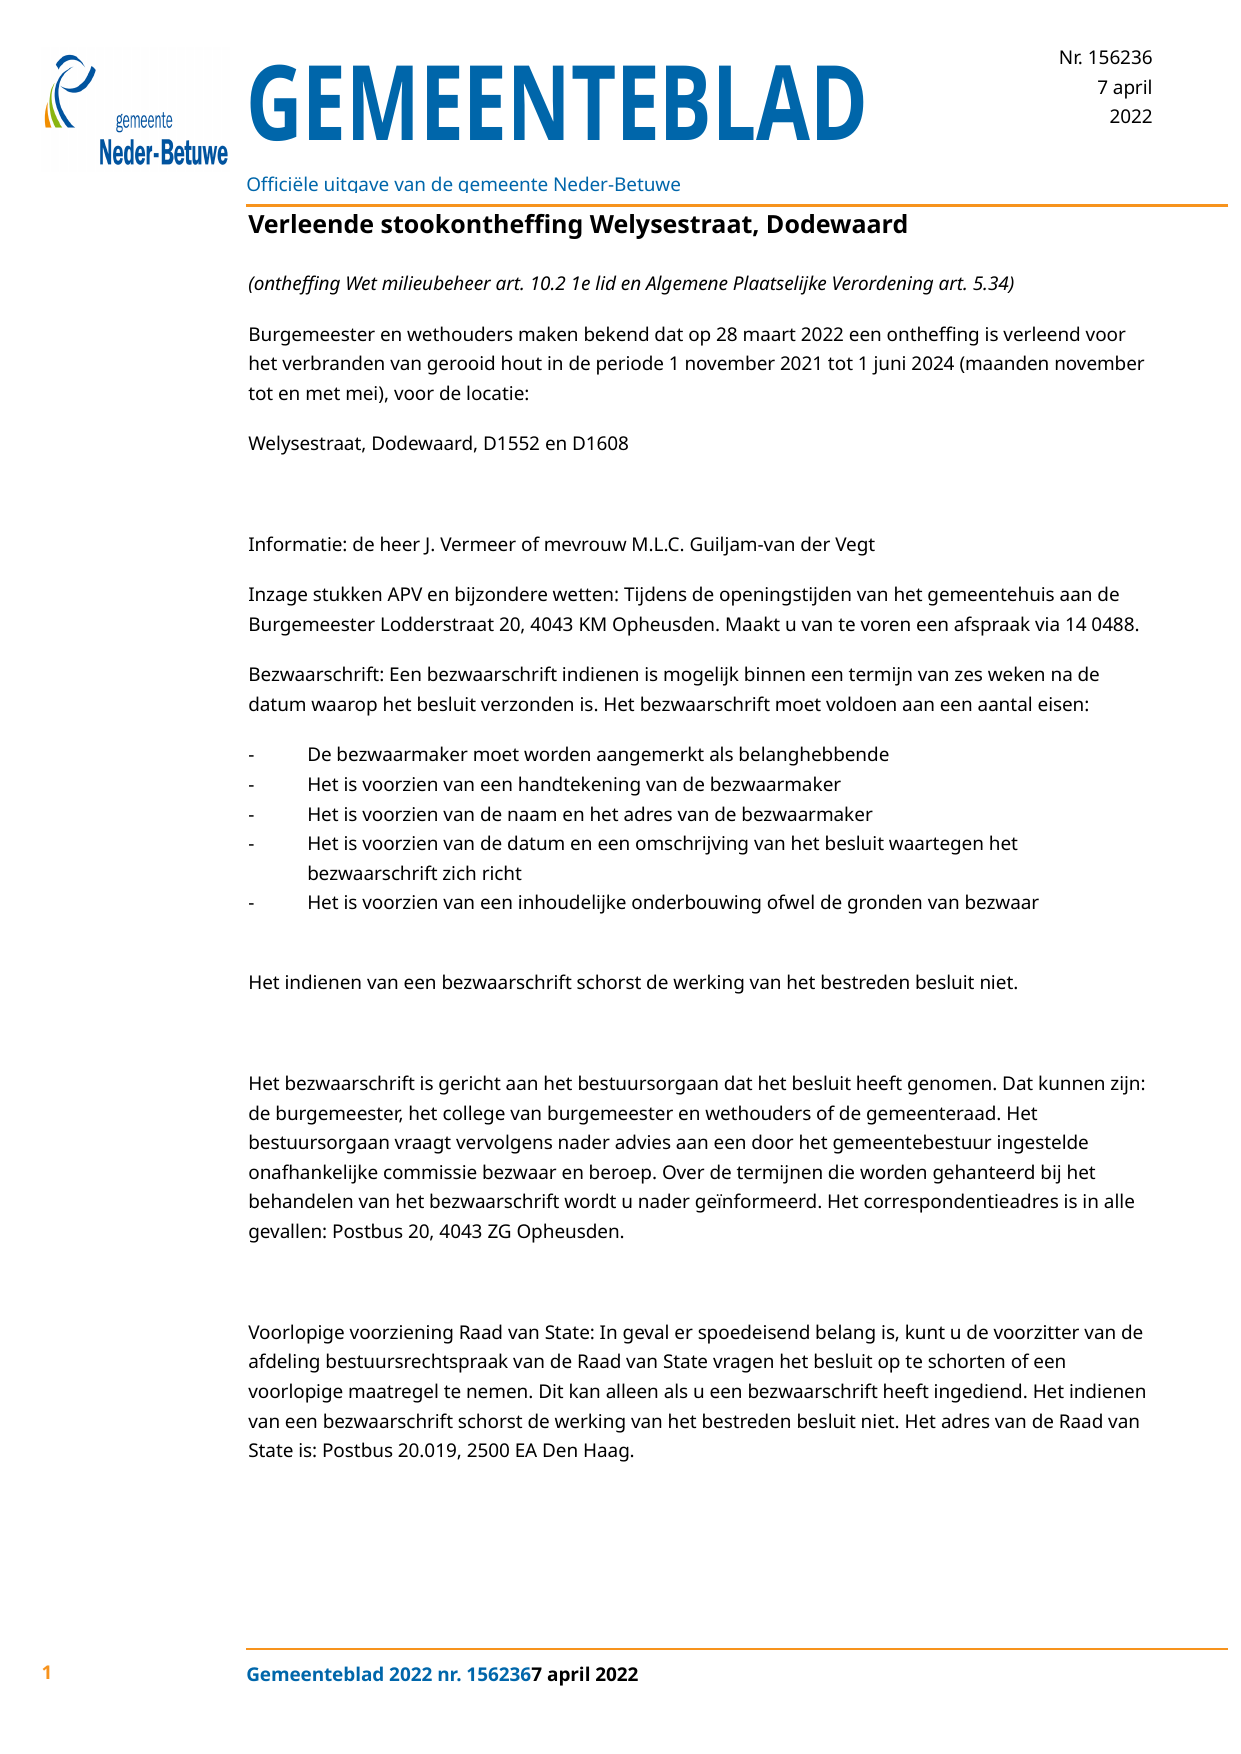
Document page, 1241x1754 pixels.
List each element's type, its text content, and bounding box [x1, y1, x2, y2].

list Het is voorzien van een handtekening van de bezwaarmaker [248, 771, 1152, 797]
list Het is voorzien van de naam en het adres van de bezwaarmaker [248, 801, 1152, 826]
text Burgemeester en wethouders maken bekend dat op 28 maart 2022 een ontheffing is verleend voor het verbranden van gerooid hout in de periode 1 november 2021 tot 1 juni 2024 (maanden november tot en met mei), voor de locatie: [248, 321, 1152, 406]
list Het is voorzien van de datum en een omschrijving van het besluit waartegen het bezwaarschrift zich richt [248, 830, 1152, 886]
text Het bezwaarschrift is gericht aan het bestuursorgaan dat het besluit heeft genomen. Dat kunnen zijn: de burgemeester, het college van burgemeester en wethouders of de gemeenteraad. Het bestuursorgaan vraagt vervolgens nader advies aan een door het gemeentebestuur ingestelde onafhankelijke commissie bezwaar en beroep. Over de termijnen die worden gehanteerd bij het behandelen van het bezwaarschrift wordt u nader geïnformeerd. Het correspondentieadres is in alle gevallen: Postbus 20, 4043 ZG Opheusden. [248, 1070, 1152, 1244]
list De bezwaarmaker moet worden aangemerkt als belanghebbende [248, 742, 1152, 767]
list Het is voorzien van een inhoudelijke onderbouwing ofwel de gronden van bezwaar [248, 889, 1152, 915]
text Welysestraat, Dodewaard, D1552 en D1608 [248, 430, 1152, 456]
text Het indienen van een bezwaarschrift schorst de werking van het bestreden besluit niet. [248, 969, 1152, 995]
text (ontheffing Wet milieubeheer art. 10.2 1e lid en Algemene Plaatselijke Verordening art. 5.34) [248, 270, 1152, 296]
text Inzage stukken APV en bijzondere wetten: Tijdens de openingstijden van het gemeentehuis aan de Burgemeester Lodderstraat 20, 4043 KM Opheusden. Maakt u van te voren een afspraak via 14 0488. [248, 582, 1152, 637]
picture [41, 47, 231, 172]
text Informatie: de heer J. Vermeer of mevrouw M.L.C. Guiljam-van der Vegt [248, 531, 1152, 557]
text Bezwaarschrift: Een bezwaarschrift indienen is mogelijk binnen een termijn van zes weken na de datum waarop het besluit verzonden is. Het bezwaarschrift moet voldoen aan een aantal eisen: [248, 662, 1152, 717]
text Voorlopige voorziening Raad van State: In geval er spoedeisend belang is, kunt u de voorzitter van de afdeling bestuursrechtspraak van de Raad van State vragen het besluit op te schorten of een voorlopige maatregel te nemen. Dit kan alleen als u een bezwaarschrift heeft ingediend. Het indienen van een bezwaarschrift schorst de werking van het bestreden besluit niet. Het adres van de Raad van State is: Postbus 20.019, 2500 EA Den Haag. [248, 1319, 1152, 1463]
text Verleende stookontheffing Welysestraat, Dodewaard [248, 207, 1152, 241]
